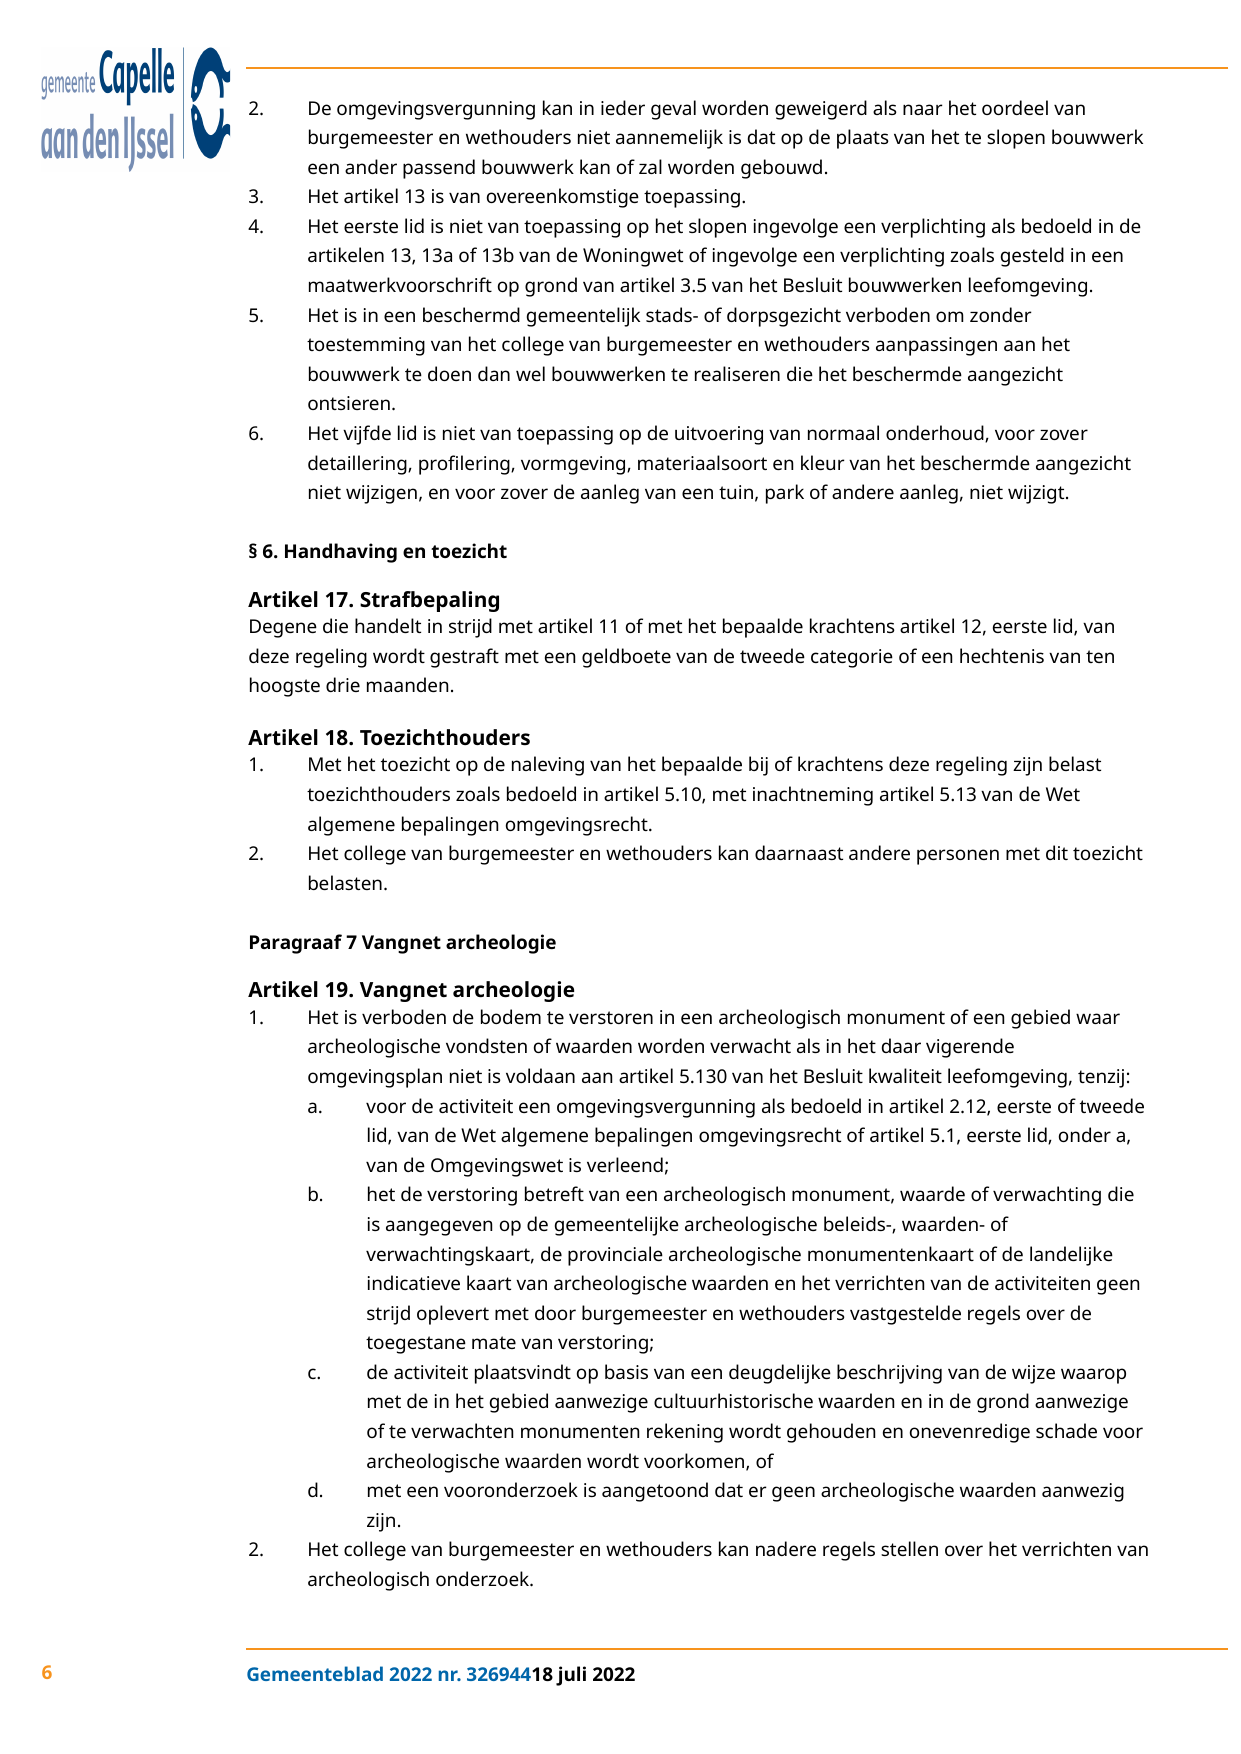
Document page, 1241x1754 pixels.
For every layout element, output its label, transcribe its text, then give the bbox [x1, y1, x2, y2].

text § 6. Handhaving en toezicht [248, 538, 1152, 564]
list Het college van burgemeester en wethouders kan daarnaast andere personen met dit toezicht belasten. [248, 840, 1152, 896]
text Artikel 19. Vangnet archeologie [248, 976, 1152, 1004]
list Het artikel 13 is van overeenkomstige toepassing. [248, 183, 1152, 209]
list voor de activiteit een omgevingsvergunning als bedoeld in artikel 2.12, eerste of tweede lid, van de Wet algemene bepalingen omgevingsrecht of artikel 5.1, eerste lid, onder a, van de Omgevingswet is verleend; [307, 1093, 1152, 1178]
list de activiteit plaatsvindt op basis van een deugdelijke beschrijving van de wijze waarop met de in het gebied aanwezige cultuurhistorische waarden en in de grond aanwezige of te verwachten monumenten rekening wordt gehouden en onevenredige schade voor archeologische waarden wordt voorkomen, of [307, 1359, 1152, 1473]
list Het is in een beschermd gemeentelijk stads- of dorpsgezicht verboden om zonder toestemming van het college van burgemeester en wethouders aanpassingen aan het bouwwerk te doen dan wel bouwwerken te realiseren die het beschermde aangezicht ontsieren. [248, 302, 1152, 416]
list Het eerste lid is niet van toepassing op het slopen ingevolge een verplichting als bedoeld in de artikelen 13, 13a of 13b van de Woningwet of ingevolge een verplichting zoals gesteld in een maatwerkvoorschrift op grond van artikel 3.5 van het Besluit bouwwerken leefomgeving. [248, 213, 1152, 298]
list De omgevingsvergunning kan in ieder geval worden geweigerd als naar het oordeel van burgemeester en wethouders niet aannemelijk is dat op de plaats van het te slopen bouwwerk een ander passend bouwwerk kan of zal worden gebouwd. [248, 95, 1152, 180]
list met een vooronderzoek is aangetoond dat er geen archeologische waarden aanwezig zijn. [307, 1477, 1152, 1533]
list Het college van burgemeester en wethouders kan nadere regels stellen over het verrichten van archeologisch onderzoek. [248, 1537, 1152, 1592]
list het de verstoring betreft van een archeologisch monument, waarde of verwachting die is aangegeven op de gemeentelijke archeologische beleids-, waarden- of verwachtingskaart, de provinciale archeologische monumentenkaart of de landelijke indicatieve kaart van archeologische waarden en het verrichten van de activiteiten geen strijd oplevert met door burgemeester en wethouders vastgestelde regels over de toegestane mate van verstoring; [307, 1182, 1152, 1355]
text Degene die handelt in strijd met artikel 11 of met het bepaalde krachtens artikel 12, eerste lid, van deze regeling wordt gestraft met een geldboete van de tweede categorie of een hechtenis van ten hoogste drie maanden. [248, 613, 1152, 698]
picture [41, 47, 231, 172]
list Het is verboden de bodem te verstoren in een archeologisch monument of een gebied waar archeologische vondsten of waarden worden verwacht als in het daar vigerende omgevingsplan niet is voldaan aan artikel 5.130 van het Besluit kwaliteit leefomgeving, tenzij: [248, 1004, 1152, 1089]
list Het vijfde lid is niet van toepassing op de uitvoering van normaal onderhoud, voor zover detaillering, profilering, vormgeving, materiaalsoort en kleur van het beschermde aangezicht niet wijzigen, en voor zover de aanleg van een tuin, park of andere aanleg, niet wijzigt. [248, 420, 1152, 505]
text Artikel 18. Toezichthouders [248, 723, 1152, 752]
list Met het toezicht op de naleving van het bepaalde bij of krachtens deze regeling zijn belast toezichthouders zoals bedoeld in artikel 5.10, met inachtneming artikel 5.13 van de Wet algemene bepalingen omgevingsrecht. [248, 752, 1152, 836]
text Paragraaf 7 Vangnet archeologie [248, 929, 1152, 955]
text Artikel 17. Strafbepaling [248, 585, 1152, 613]
